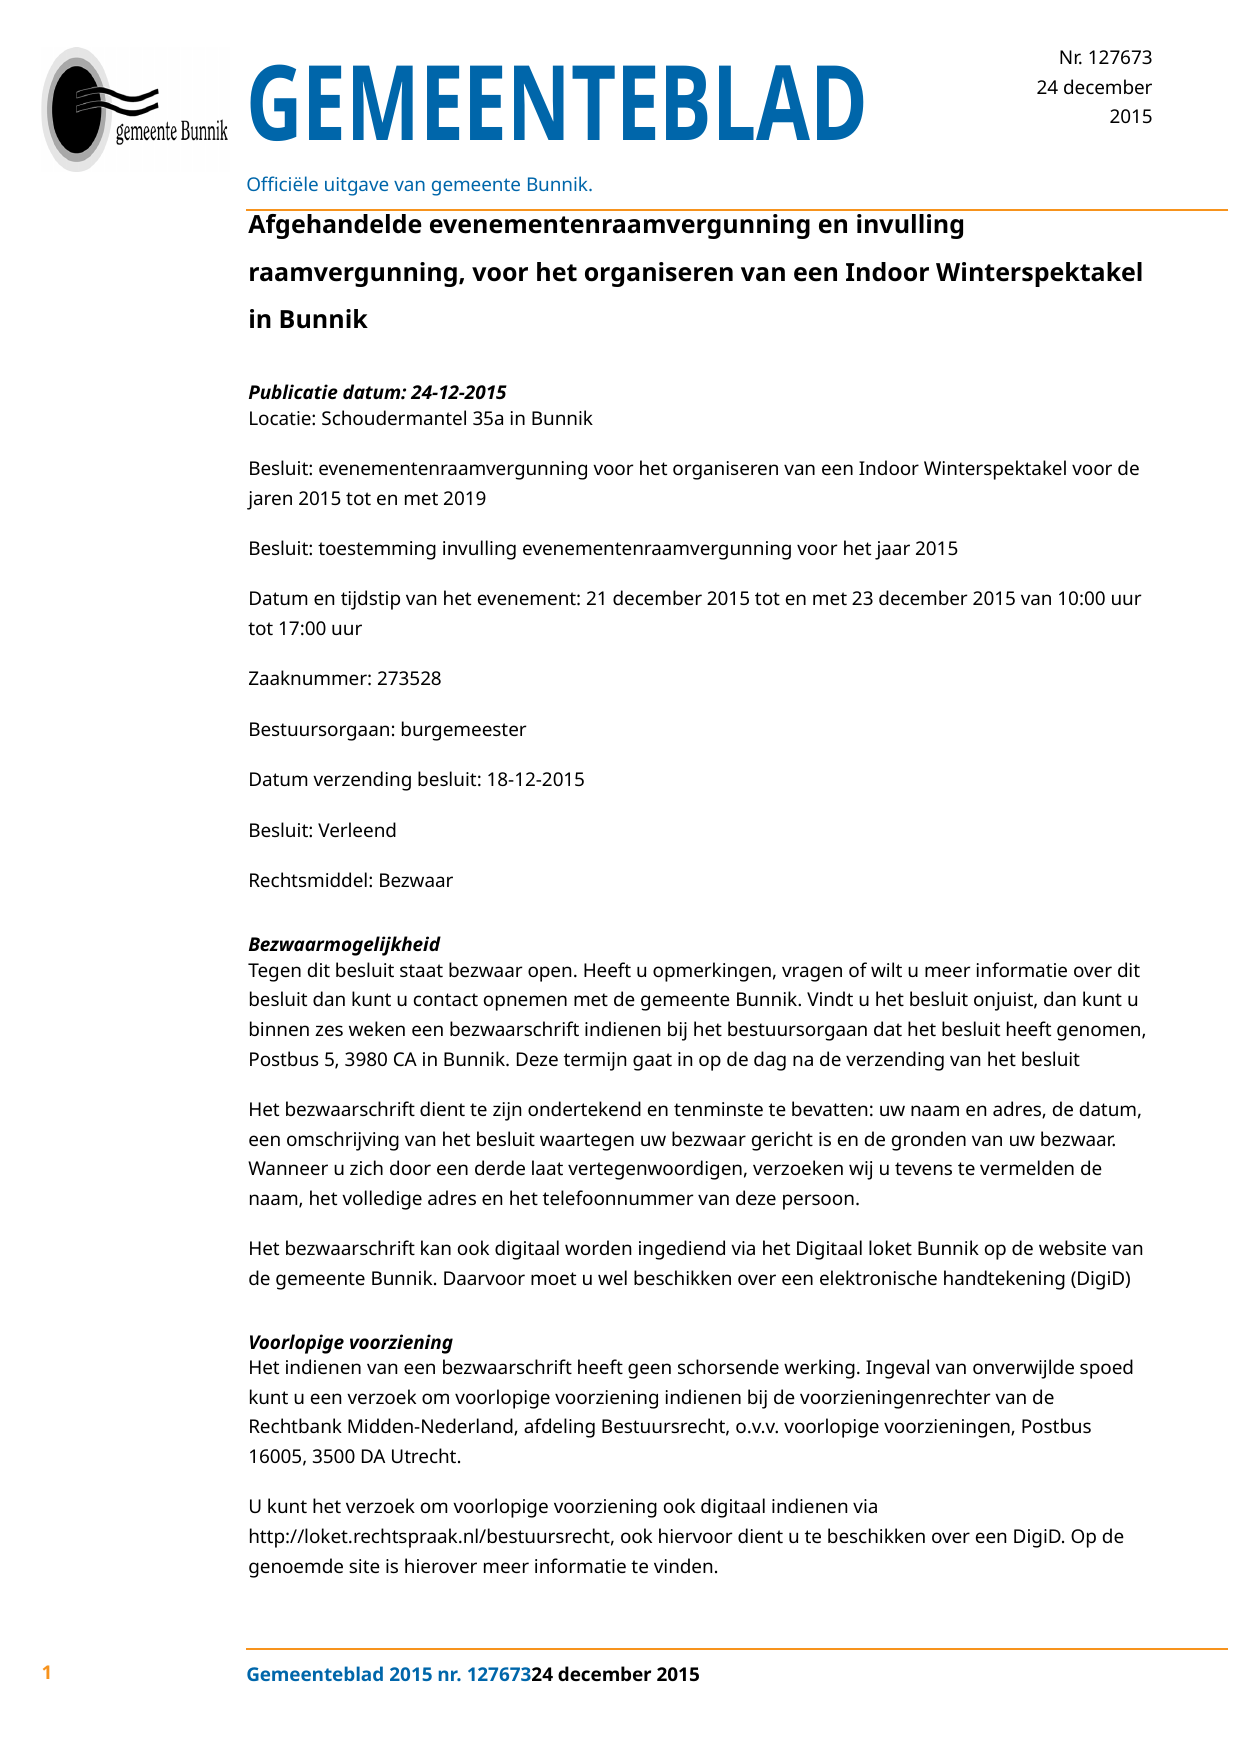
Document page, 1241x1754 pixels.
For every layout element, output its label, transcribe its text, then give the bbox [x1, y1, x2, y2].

text Het indienen van een bezwaarschrift heeft geen schorsende werking. Ingeval van onverwijlde spoed kunt u een verzoek om voorlopige voorziening indienen bij de voorzieningenrechter van de Rechtbank Midden-Nederland, afdeling Bestuursrecht, o.v.v. voorlopige voorzieningen, Postbus 16005, 3500 DA Utrecht. [248, 1354, 1152, 1469]
text Zaaknummer: 273528 [248, 666, 1152, 691]
text Bezwaarmogelijkheid [248, 931, 1152, 957]
text Besluit: toestemming invulling evenementenraamvergunning voor het jaar 2015 [248, 535, 1152, 561]
text Tegen dit besluit staat bezwaar open. Heeft u opmerkingen, vragen of wilt u meer informatie over dit besluit dan kunt u contact opnemen met de gemeente Bunnik. Vindt u het besluit onjuist, dan kunt u binnen zes weken een bezwaarschrift indienen bij het bestuursorgaan dat het besluit heeft genomen, Postbus 5, 3980 CA in Bunnik. Deze termijn gaat in op de dag na de verzending van het besluit [248, 957, 1152, 1071]
picture [41, 47, 231, 172]
text Besluit: Verleend [248, 817, 1152, 843]
text Datum verzending besluit: 18-12-2015 [248, 766, 1152, 792]
text Bestuursorgaan: burgemeester [248, 716, 1152, 742]
text U kunt het verzoek om voorlopige voorziening ook digitaal indienen via http://loket.rechtspraak.nl/bestuursrecht, ook hiervoor dient u te beschikken over een DigiD. Op de genoemde site is hierover meer informatie te vinden. [248, 1494, 1152, 1579]
text Besluit: evenementenraamvergunning voor het organiseren van een Indoor Winterspektakel voor de jaren 2015 tot en met 2019 [248, 455, 1152, 511]
text Rechtsmiddel: Bezwaar [248, 867, 1152, 893]
text Het bezwaarschrift dient te zijn ondertekend en tenminste te bevatten: uw naam en adres, de datum, een omschrijving van het besluit waartegen uw bezwaar gericht is en de gronden van uw bezwaar. Wanneer u zich door een derde laat vertegenwoordigen, verzoeken wij u tevens te vermelden de naam, het volledige adres en het telefoonnummer van deze persoon. [248, 1096, 1152, 1211]
text Locatie: Schoudermantel 35a in Bunnik [248, 405, 1152, 431]
text Voorlopige voorziening [248, 1329, 1152, 1354]
text Het bezwaarschrift kan ook digitaal worden ingediend via het Digitaal loket Bunnik op de website van de gemeente Bunnik. Daarvoor moet u wel beschikken over een elektronische handtekening (DigiD) [248, 1235, 1152, 1291]
text Datum en tijdstip van het evenement: 21 december 2015 tot en met 23 december 2015 van 10:00 uur tot 17:00 uur [248, 586, 1152, 641]
text Afgehandelde evenementenraamvergunning en invulling raamvergunning, voor het organiseren van een Indoor Winterspektakel in Bunnik [248, 211, 1152, 336]
text Publicatie datum: 24-12-2015 [248, 379, 1152, 405]
